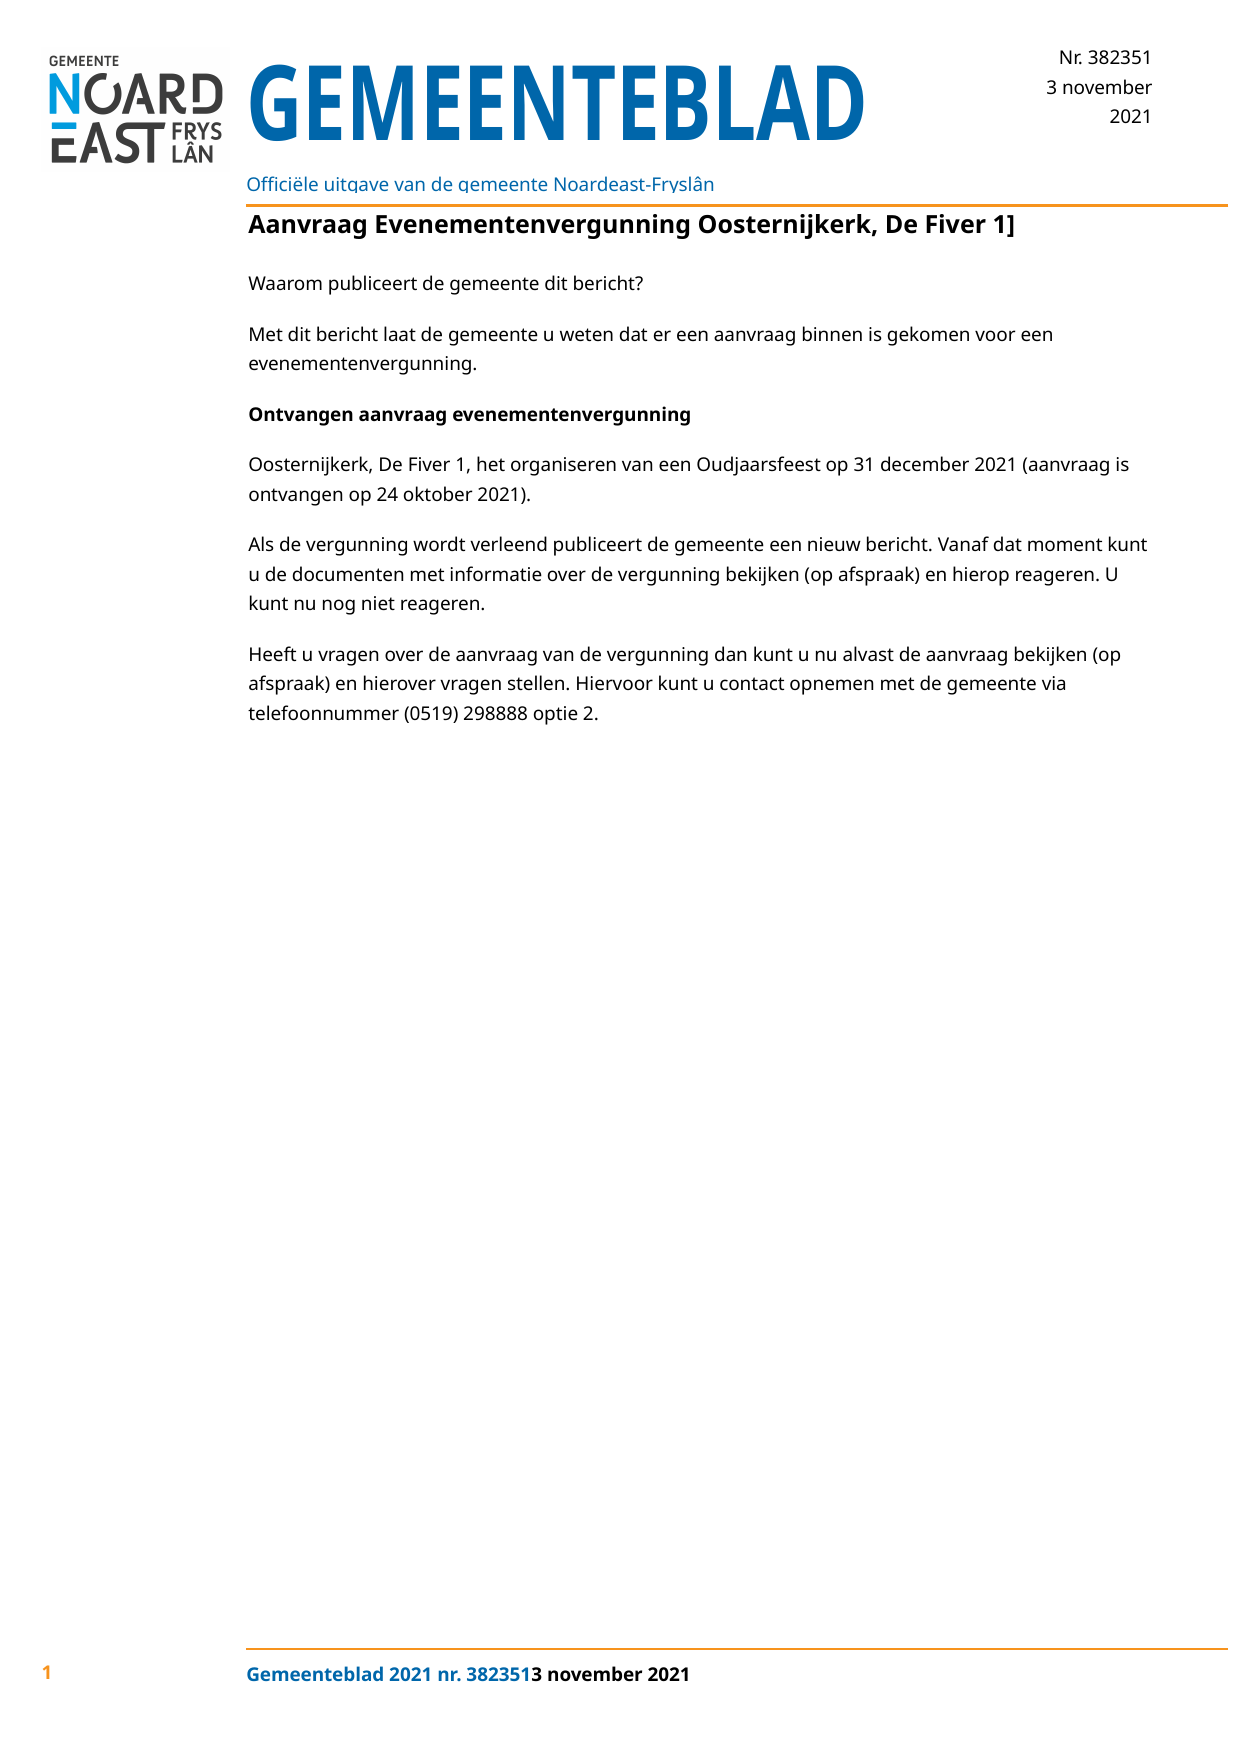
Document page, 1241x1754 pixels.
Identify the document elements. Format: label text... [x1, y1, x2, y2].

text Oosternijkerk, De Fiver 1, het organiseren van een Oudjaarsfeest op 31 december 2021 (aanvraag is ontvangen op 24 oktober 2021). [248, 451, 1152, 506]
text Ontvangen aanvraag evenementenvergunning [248, 401, 1152, 426]
picture [41, 47, 231, 172]
text Waarom publiceert de gemeente dit bericht? [248, 270, 1152, 296]
text Met dit bericht laat de gemeente u weten dat er een aanvraag binnen is gekomen voor een evenementenvergunning. [248, 321, 1152, 376]
text Als de vergunning wordt verleend publiceert de gemeente een nieuw bericht. Vanaf dat moment kunt u de documenten met informatie over de vergunning bekijken (op afspraak) en hierop reageren. U kunt nu nog niet reageren. [248, 531, 1152, 616]
text Aanvraag Evenementenvergunning Oosternijkerk, De Fiver 1] [248, 207, 1152, 241]
text Heeft u vragen over de aanvraag van de vergunning dan kunt u nu alvast de aanvraag bekijken (op afspraak) en hierover vragen stellen. Hiervoor kunt u contact opnemen met de gemeente via telefoonnummer (0519) 298888 optie 2. [248, 641, 1152, 726]
